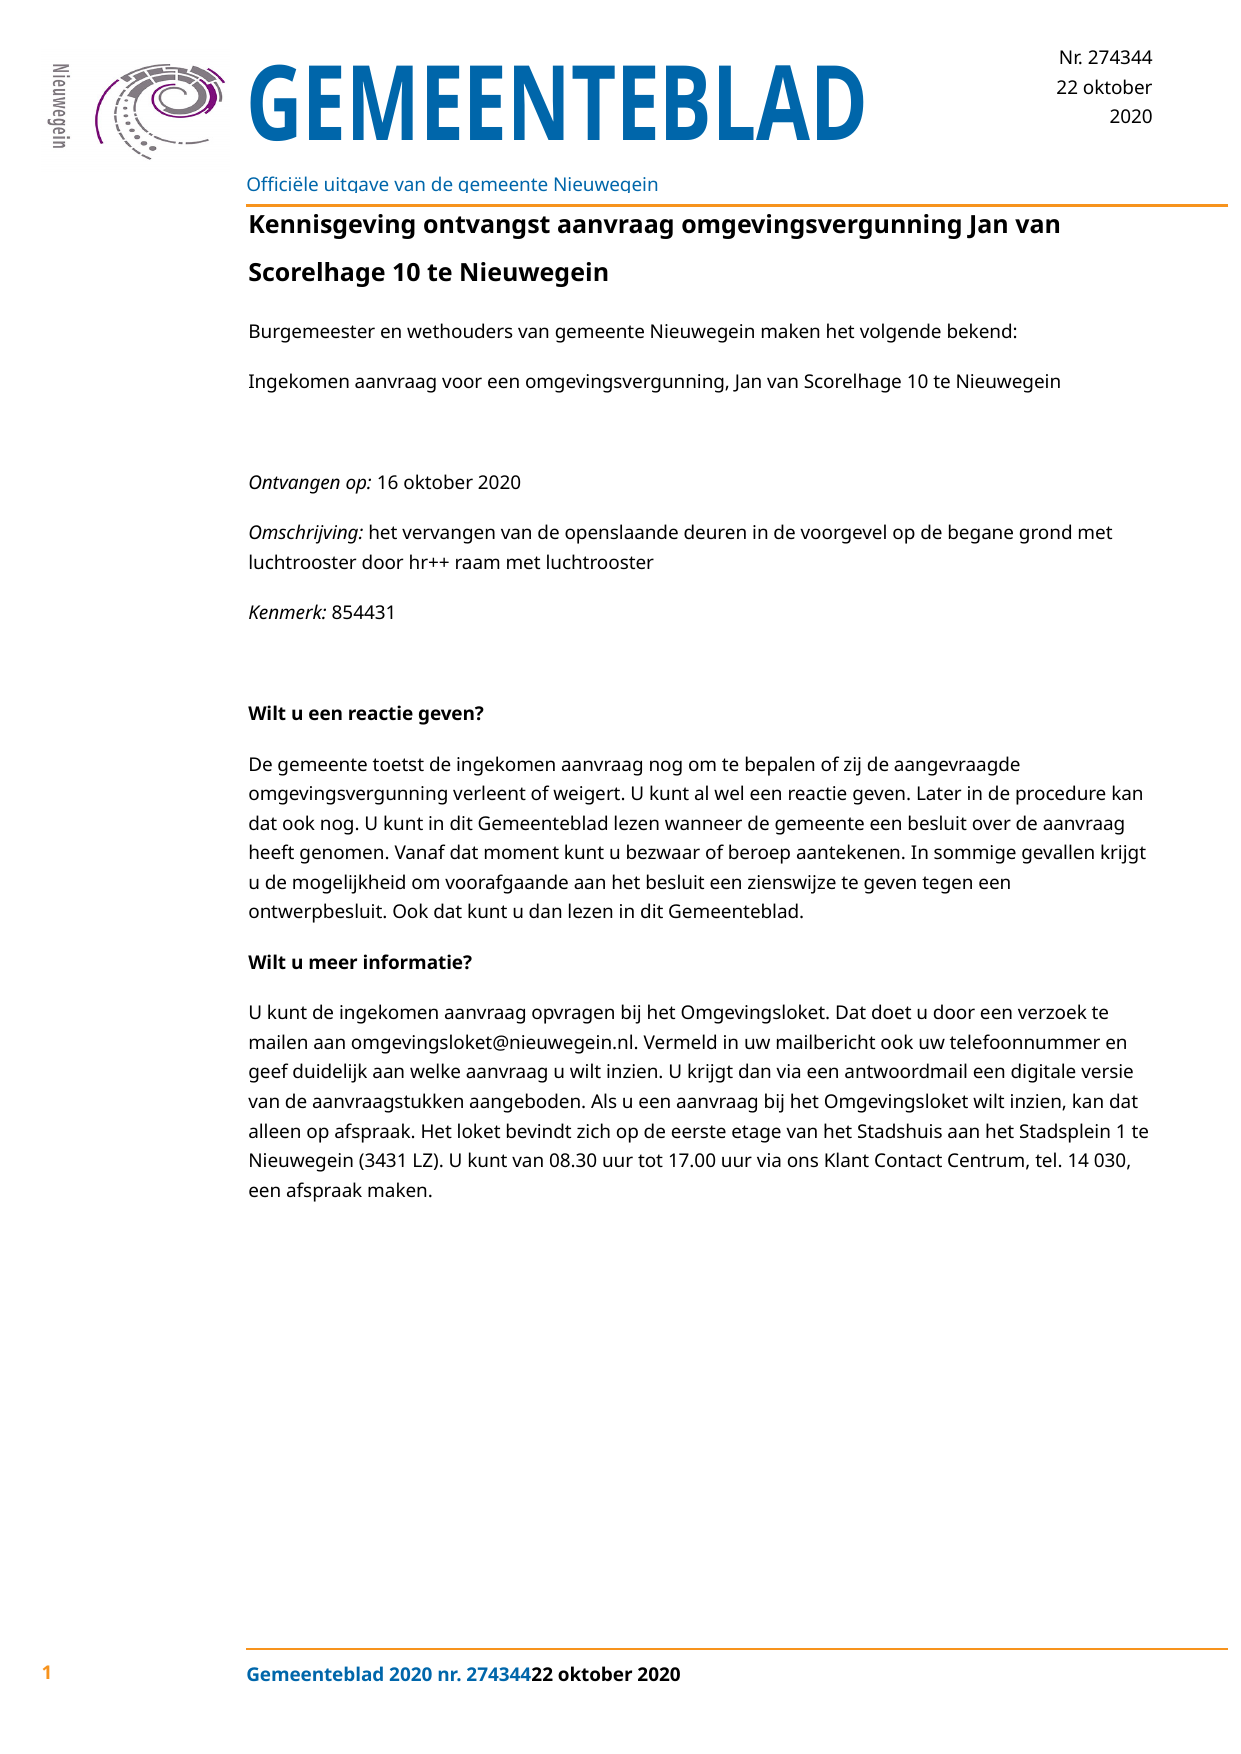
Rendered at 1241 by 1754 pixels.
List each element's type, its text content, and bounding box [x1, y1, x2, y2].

text Ingekomen aanvraag voor een omgevingsvergunning, Jan van Scorelhage 10 te Nieuwegein [248, 368, 1152, 394]
text Wilt u meer informatie? [248, 949, 1152, 975]
text Burgemeester en wethouders van gemeente Nieuwegein maken het volgende bekend: [248, 318, 1152, 344]
text U kunt de ingekomen aanvraag opvragen bij het Omgevingsloket. Dat doet u door een verzoek te mailen aan omgevingsloket@nieuwegein.nl. Vermeld in uw mailbericht ook uw telefoonnummer en geef duidelijk aan welke aanvraag u wilt inzien. U krijgt dan via een antwoordmail een digitale versie van de aanvraagstukken aangeboden. Als u een aanvraag bij het Omgevingsloket wilt inzien, kan dat alleen op afspraak. Het loket bevindt zich op de eerste etage van het Stadshuis aan het Stadsplein 1 te Nieuwegein (3431 LZ). U kunt van 08.30 uur tot 17.00 uur via ons Klant Contact Centrum, tel. 14 030, een afspraak maken. [248, 999, 1152, 1203]
text De gemeente toetst de ingekomen aanvraag nog om te bepalen of zij de aangevraagde omgevingsvergunning verleent of weigert. U kunt al wel een reactie geven. Later in de procedure kan dat ook nog. U kunt in dit Gemeenteblad lezen wanneer de gemeente een besluit over de aanvraag heeft genomen. Vanaf dat moment kunt u bezwaar of beroep aantekenen. In sommige gevallen krijgt u de mogelijkheid om voorafgaande aan het besluit een zienswijze te geven tegen een ontwerpbesluit. Ook dat kunt u dan lezen in dit Gemeenteblad. [248, 751, 1152, 924]
text Kennisgeving ontvangst aanvraag omgevingsvergunning Jan van Scorelhage 10 te Nieuwegein [248, 207, 1152, 288]
text Omschrijving: het vervangen van de openslaande deuren in de voorgevel op de begane grond met luchtrooster door hr++ raam met luchtrooster [248, 519, 1152, 575]
picture [41, 47, 231, 172]
text Wilt u een reactie geven? [248, 700, 1152, 726]
text Kenmerk: 854431 [248, 599, 1152, 625]
text Ontvangen op: 16 oktober 2020 [248, 469, 1152, 495]
